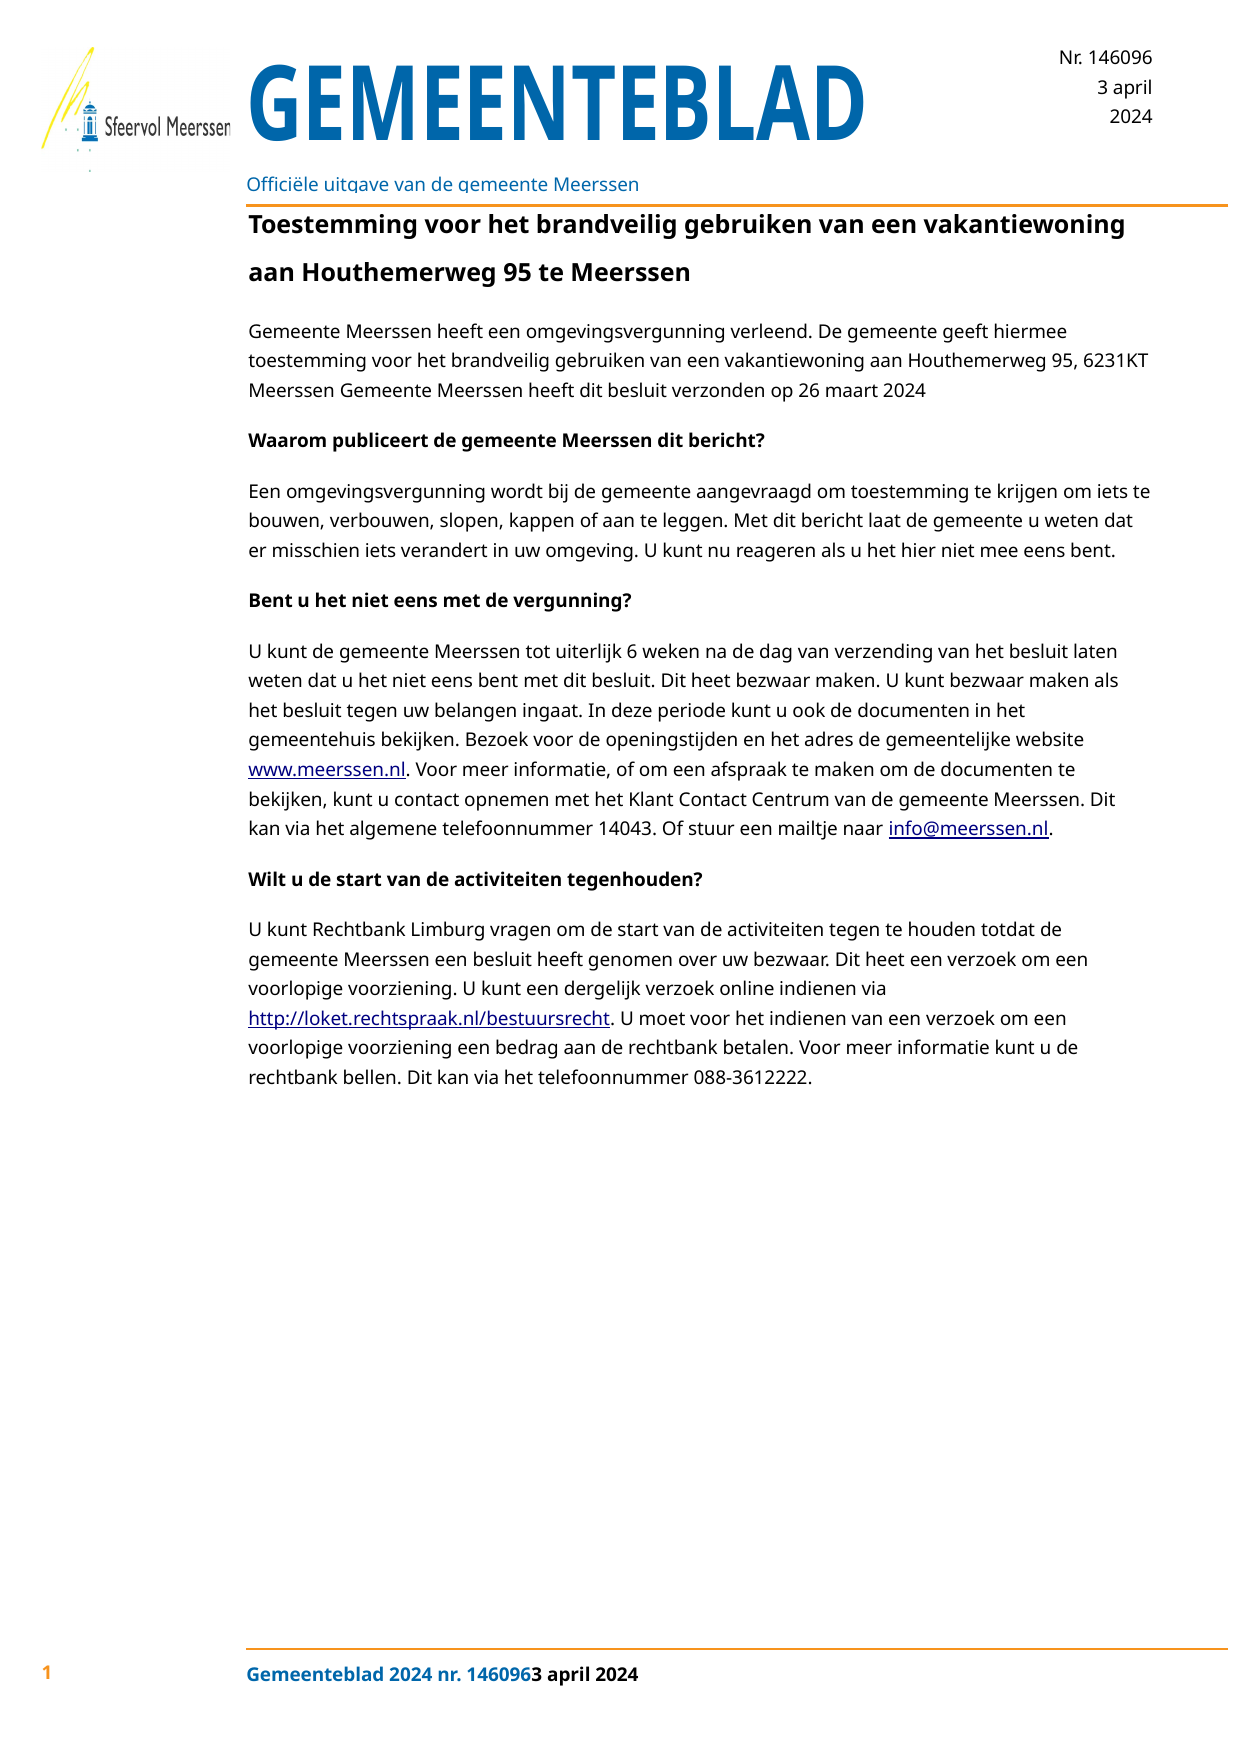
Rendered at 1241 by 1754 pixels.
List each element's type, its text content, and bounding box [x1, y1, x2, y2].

text Een omgevingsvergunning wordt bij de gemeente aangevraagd om toestemming te krijgen om iets te bouwen, verbouwen, slopen, kappen of aan te leggen. Met dit bericht laat de gemeente u weten dat er misschien iets verandert in uw omgeving. U kunt nu reageren als u het hier niet mee eens bent. [248, 478, 1152, 563]
picture [41, 47, 231, 172]
text Gemeente Meerssen heeft een omgevingsvergunning verleend. De gemeente geeft hiermee toestemming voor het brandveilig gebruiken van een vakantiewoning aan Houthemerweg 95, 6231KT Meerssen Gemeente Meerssen heeft dit besluit verzonden op 26 maart 2024 [248, 318, 1152, 403]
text U kunt Rechtbank Limburg vragen om de start van de activiteiten tegen te houden totdat de gemeente Meerssen een besluit heeft genomen over uw bezwaar. Dit heet een verzoek om een voorlopige voorziening. U kunt een dergelijk verzoek online indienen via http://loket.rechtspraak.nl/bestuursrecht. U moet voor het indienen van een verzoek om een voorlopige voorziening een bedrag aan de rechtbank betalen. Voor meer informatie kunt u de rechtbank bellen. Dit kan via het telefoonnummer 088-3612222. [248, 916, 1152, 1090]
text Toestemming voor het brandveilig gebruiken van een vakantiewoning aan Houthemerweg 95 te Meerssen [248, 207, 1152, 288]
text Bent u het niet eens met de vergunning? [248, 587, 1152, 613]
text Wilt u de start van de activiteiten tegenhouden? [248, 866, 1152, 892]
text U kunt de gemeente Meerssen tot uiterlijk 6 weken na de dag van verzending van het besluit laten weten dat u het niet eens bent met dit besluit. Dit heet bezwaar maken. U kunt bezwaar maken als het besluit tegen uw belangen ingaat. In deze periode kunt u ook de documenten in het gemeentehuis bekijken. Bezoek voor de openingstijden en het adres de gemeentelijke website www.meerssen.nl. Voor meer informatie, of om een afspraak te maken om de documenten te bekijken, kunt u contact opnemen met het Klant Contact Centrum van de gemeente Meerssen. Dit kan via het algemene telefoonnummer 14043. Of stuur een mailtje naar info@meerssen.nl. [248, 638, 1152, 841]
text Waarom publiceert de gemeente Meerssen dit bericht? [248, 427, 1152, 453]
